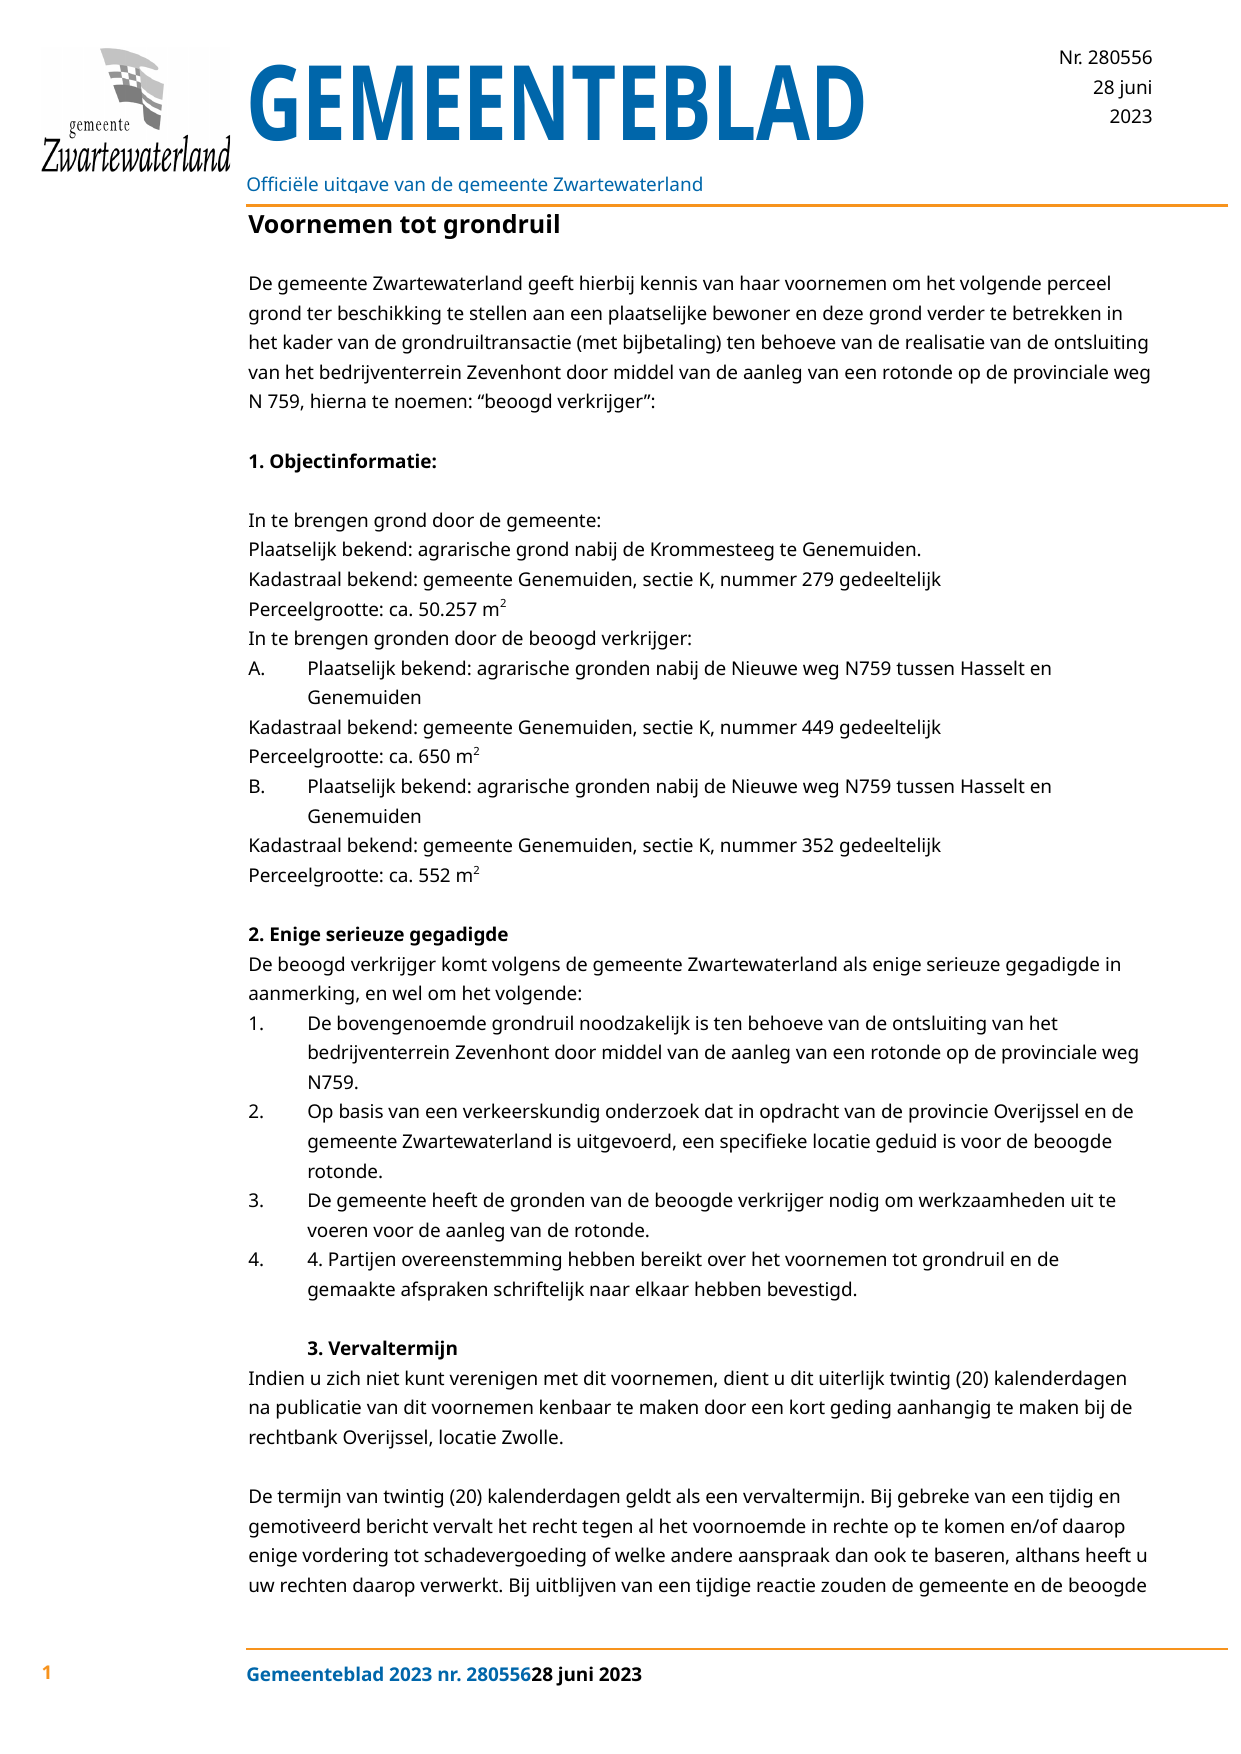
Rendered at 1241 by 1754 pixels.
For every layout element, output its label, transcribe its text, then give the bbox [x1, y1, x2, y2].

text De beoogd verkrijger komt volgens de gemeente Zwartewaterland als enige serieuze gegadigde in aanmerking, en wel om het volgende: [248, 951, 1152, 1006]
picture [41, 47, 231, 172]
list Op basis van een verkeerskundig onderzoek dat in opdracht van de provincie Overijssel en de gemeente Zwartewaterland is uitgevoerd, een specifieke locatie geduid is voor de beoogde rotonde. [248, 1099, 1152, 1183]
text 2. Enige serieuze gegadigde [248, 921, 1152, 947]
text Kadastraal bekend: gemeente Genemuiden, sectie K, nummer 279 gedeeltelijk [248, 566, 1152, 592]
text Perceelgrootte: ca. 50.257 m2 [248, 596, 1152, 621]
text Plaatselijk bekend: agrarische grond nabij de Krommesteeg te Genemuiden. [248, 537, 1152, 562]
text Voornemen tot grondruil [248, 207, 1152, 241]
list De bovengenoemde grondruil noodzakelijk is ten behoeve van de ontsluiting van het bedrijventerrein Zevenhont door middel van de aanleg van een rotonde op de provinciale weg N759. [248, 1010, 1152, 1095]
text 1. Objectinformatie: [248, 448, 1152, 473]
text Perceelgrootte: ca. 552 m2 [248, 862, 1152, 888]
list Plaatselijk bekend: agrarische gronden nabij de Nieuwe weg N759 tussen Hasselt en Genemuiden [248, 773, 1152, 828]
text Kadastraal bekend: gemeente Genemuiden, sectie K, nummer 352 gedeeltelijk [248, 832, 1152, 858]
text Kadastraal bekend: gemeente Genemuiden, sectie K, nummer 449 gedeeltelijk [248, 714, 1152, 740]
list 4. Partijen overeenstemming hebben bereikt over het voornemen tot grondruil en de gemaakte afspraken schriftelijk naar elkaar hebben bevestigd. [248, 1247, 1152, 1302]
text In te brengen grond door de gemeente: [248, 507, 1152, 533]
text Perceelgrootte: ca. 650 m2 [248, 744, 1152, 769]
text Indien u zich niet kunt verenigen met dit voornemen, dient u dit uiterlijk twintig (20) kalenderdagen na publicatie van dit voornemen kenbaar te maken door een kort geding aanhangig te maken bij de rechtbank Overijssel, locatie Zwolle. [248, 1365, 1152, 1450]
text In te brengen gronden door de beoogd verkrijger: [248, 625, 1152, 651]
list De gemeente heeft de gronden van de beoogde verkrijger nodig om werkzaamheden uit te voeren voor de aanleg van de rotonde. [248, 1187, 1152, 1243]
text De gemeente Zwartewaterland geeft hierbij kennis van haar voornemen om het volgende perceel grond ter beschikking te stellen aan een plaatselijke bewoner en deze grond verder te betrekken in het kader van de grondruiltransactie (met bijbetaling) ten behoeve van de realisatie van de ontsluiting van het bedrijventerrein Zevenhont door middel van de aanleg van een rotonde op de provinciale weg N 759, hierna te noemen: “beoogd verkrijger”: [248, 270, 1152, 414]
list 3. Vervaltermijn [248, 1335, 1152, 1361]
list Plaatselijk bekend: agrarische gronden nabij de Nieuwe weg N759 tussen Hasselt en Genemuiden [248, 655, 1152, 710]
text De termijn van twintig (20) kalenderdagen geldt als een vervaltermijn. Bij gebreke van een tijdig en gemotiveerd bericht vervalt het recht tegen al het voornoemde in rechte op te komen en/of daarop enige vordering tot schadevergoeding of welke andere aanspraak dan ook te baseren, althans heeft u uw rechten daarop verwerkt. Bij uitblijven van een tijdige reactie zouden de gemeente en de beoogde [248, 1483, 1152, 1598]
